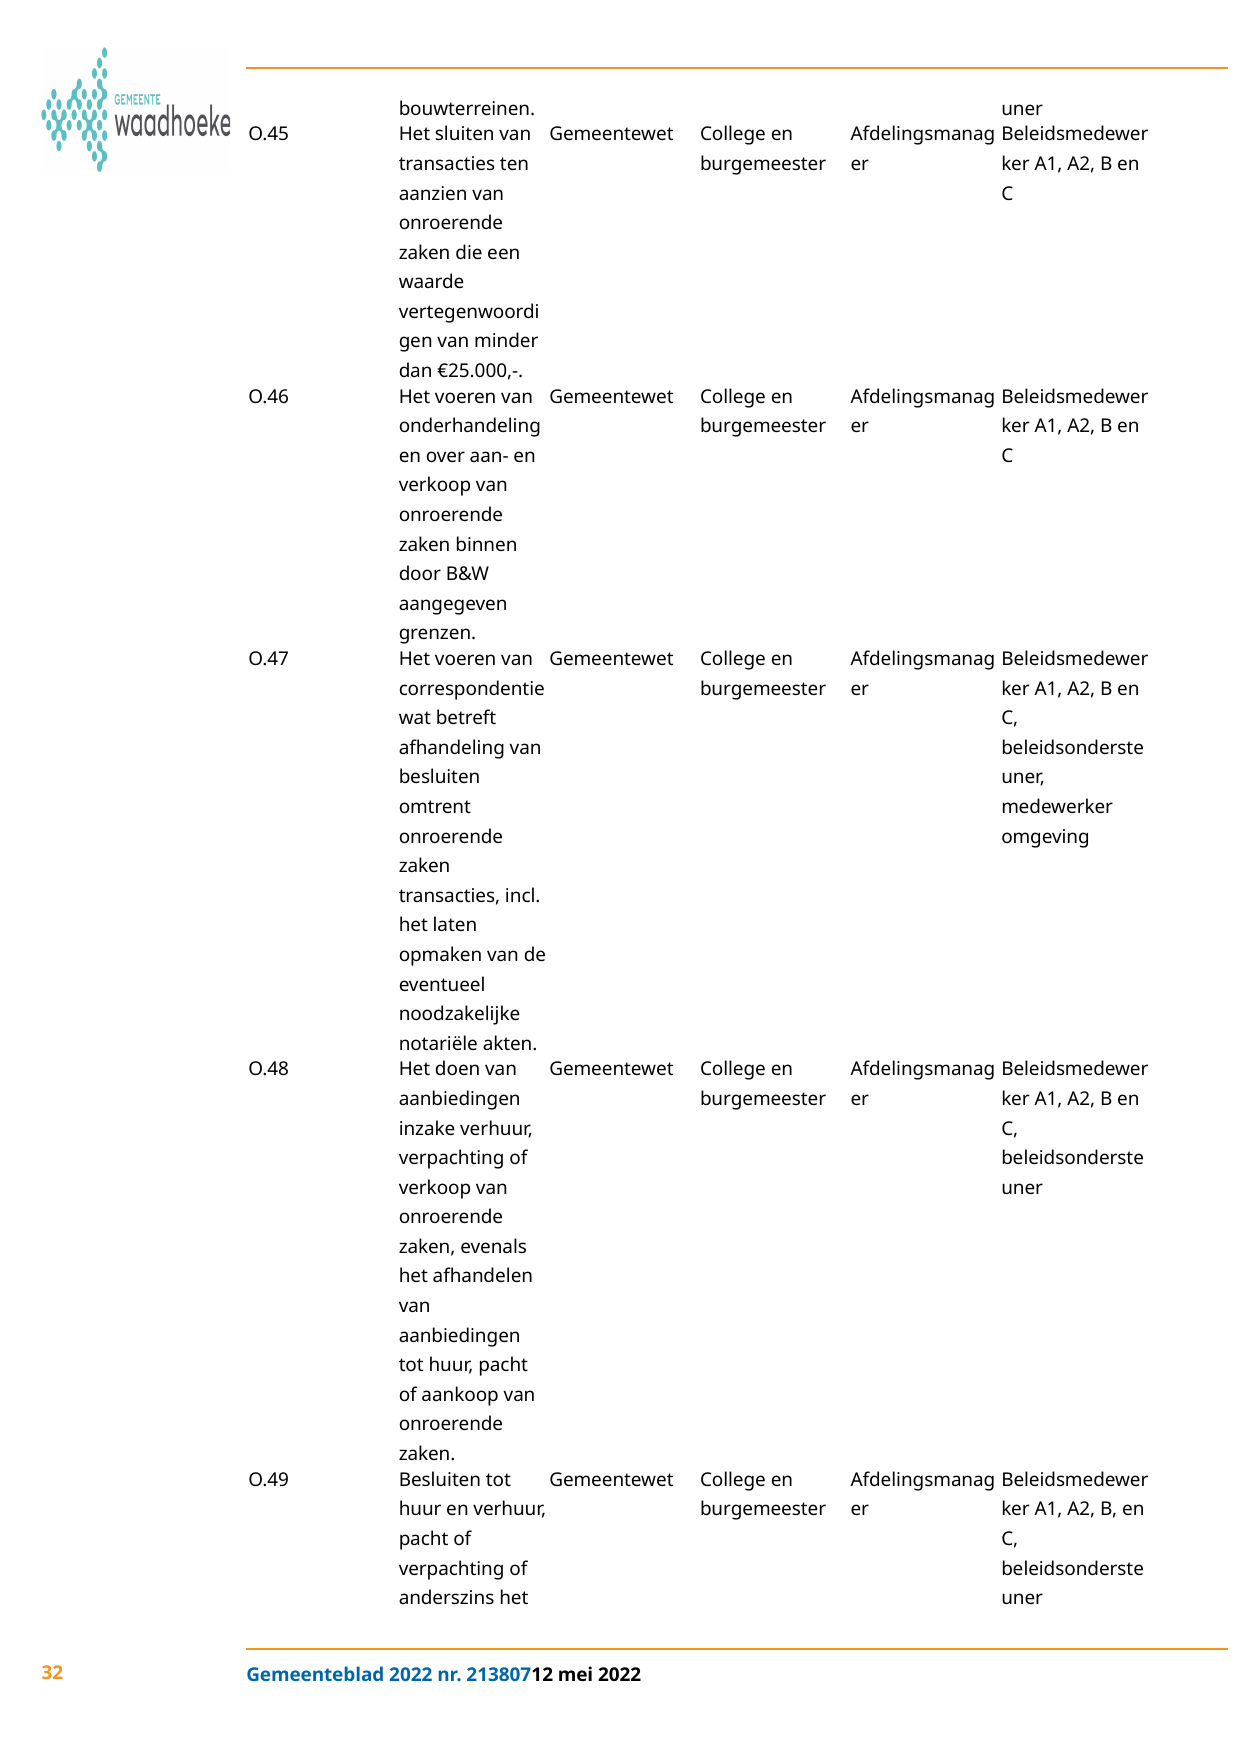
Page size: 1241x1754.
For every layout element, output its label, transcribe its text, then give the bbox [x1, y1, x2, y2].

table_cell [549, 95, 700, 121]
table_cell bouwterreinen. [399, 95, 549, 121]
table_cell College en burgemeester [700, 121, 850, 383]
table_cell Gemeentewet [549, 121, 700, 383]
table_cell Afdelingsmanager [850, 121, 1001, 383]
picture [41, 47, 231, 172]
table_cell Beleidsmedewerker A1, A2, B en C [1001, 121, 1152, 383]
table_cell Afdelingsmanager [850, 383, 1001, 645]
table_cell O.48 [248, 1056, 398, 1466]
table_cell Afdelingsmanager [850, 645, 1001, 1056]
table_cell Het voeren van onderhandelingen over aan- en verkoop van onroerende zaken binnen door B&W aangegeven grenzen. [399, 383, 549, 645]
table_cell Afdelingsmanager [850, 1056, 1001, 1466]
table_cell O.45 [248, 121, 398, 383]
table_cell Besluiten tot huur en verhuur, pacht of verpachting of anderszins het [399, 1466, 549, 1610]
table_cell Beleidsmedewerker A1, A2, B en C, beleidsondersteuner [1001, 1056, 1152, 1466]
table_cell uner [1001, 95, 1152, 121]
table_cell Beleidsmedewerker A1, A2, B, en C, beleidsondersteuner [1001, 1466, 1152, 1610]
table_cell Het voeren van correspondentie wat betreft afhandeling van besluiten omtrent onroerende zaken transacties, incl. het laten opmaken van de eventueel noodzakelijke notariële akten. [399, 645, 549, 1056]
table_cell Het sluiten van transacties ten aanzien van onroerende zaken die een waarde vertegenwoordigen van minder dan €25.000,-. [399, 121, 549, 383]
table_cell [248, 95, 398, 121]
table_cell [700, 95, 850, 121]
table_cell College en burgemeester [700, 645, 850, 1056]
table_cell Het doen van aanbiedingen inzake verhuur, verpachting of verkoop van onroerende zaken, evenals het afhandelen van aanbiedingen tot huur, pacht of aankoop van onroerende zaken. [399, 1056, 549, 1466]
table_cell College en burgemeester [700, 1056, 850, 1466]
table_cell Afdelingsmanager [850, 1466, 1001, 1610]
table_cell O.47 [248, 645, 398, 1056]
table_cell O.49 [248, 1466, 398, 1610]
table_cell Gemeentewet [549, 383, 700, 645]
table_cell College en burgemeester [700, 1466, 850, 1610]
table_cell College en burgemeester [700, 383, 850, 645]
table_cell Beleidsmedewerker A1, A2, B en C [1001, 383, 1152, 645]
table_cell [850, 95, 1001, 121]
table_cell O.46 [248, 383, 398, 645]
table_cell Gemeentewet [549, 1056, 700, 1466]
table_cell Gemeentewet [549, 1466, 700, 1610]
table_cell Gemeentewet [549, 645, 700, 1056]
table_cell Beleidsmedewerker A1, A2, B en C, beleidsondersteuner, medewerker omgeving [1001, 645, 1152, 1056]
